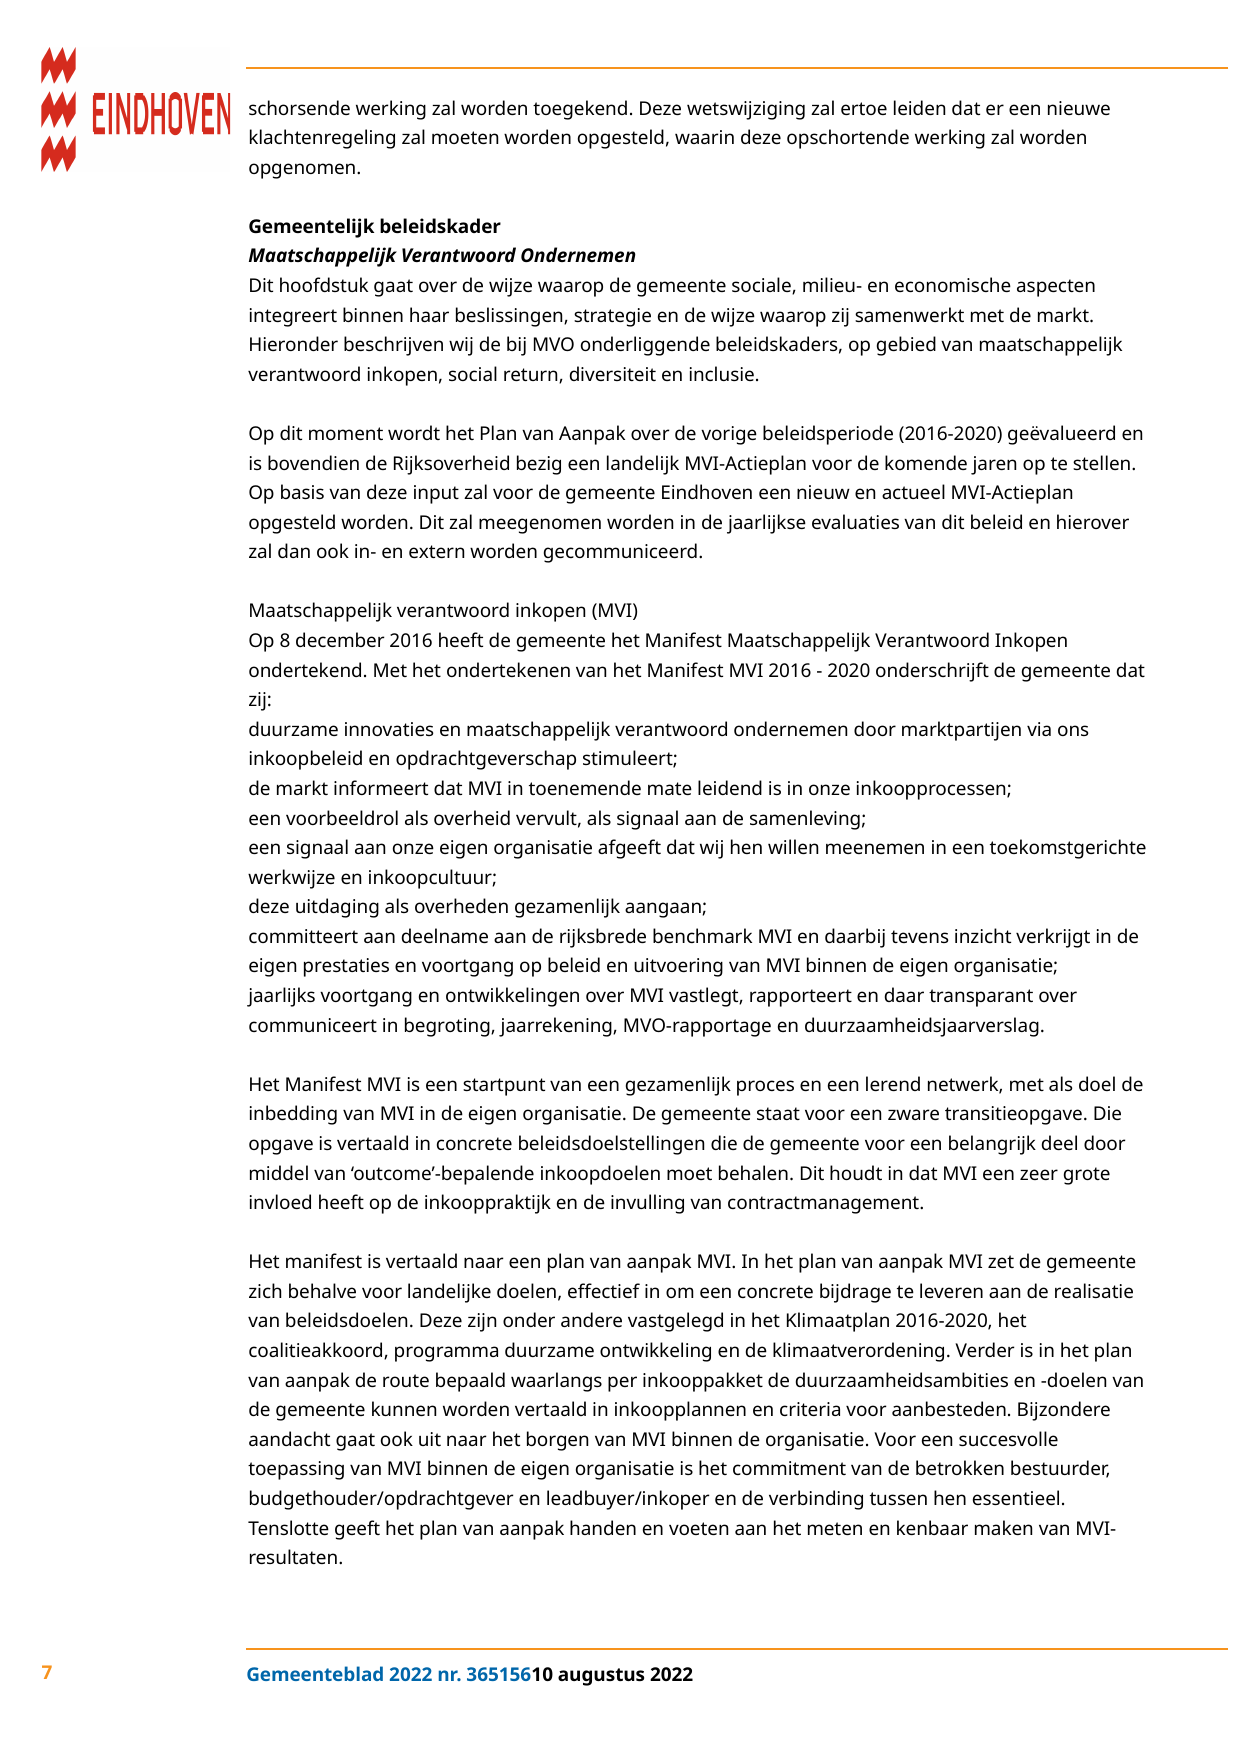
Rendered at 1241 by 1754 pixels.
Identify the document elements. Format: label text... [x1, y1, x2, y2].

picture [41, 47, 231, 172]
text de markt informeert dat MVI in toenemende mate leidend is in onze inkoopprocessen; [248, 775, 1152, 801]
text een voorbeeldrol als overheid vervult, als signaal aan de samenleving; [248, 805, 1152, 831]
text duurzame innovaties en maatschappelijk verantwoord ondernemen door marktpartijen via ons inkoopbeleid en opdrachtgeverschap stimuleert; [248, 716, 1152, 771]
text Maatschappelijk Verantwoord Ondernemen [248, 243, 1152, 268]
text schorsende werking zal worden toegekend. Deze wetswijziging zal ertoe leiden dat er een nieuwe klachtenregeling zal moeten worden opgesteld, waarin deze opschortende werking zal worden opgenomen. [248, 95, 1152, 180]
text Dit hoofdstuk gaat over de wijze waarop de gemeente sociale, milieu- en economische aspecten integreert binnen haar beslissingen, strategie en de wijze waarop zij samenwerkt met de markt. [248, 272, 1152, 328]
text Op 8 december 2016 heeft de gemeente het Manifest Maatschappelijk Verantwoord Inkopen ondertekend. Met het ondertekenen van het Manifest MVI 2016 - 2020 onderschrijft de gemeente dat zij: [248, 627, 1152, 712]
text deze uitdaging als overheden gezamenlijk aangaan; [248, 893, 1152, 919]
text Gemeentelijk beleidskader [248, 213, 1152, 239]
text committeert aan deelname aan de rijksbrede benchmark MVI en daarbij tevens inzicht verkrijgt in de eigen prestaties en voortgang op beleid en uitvoering van MVI binnen de eigen organisatie; [248, 923, 1152, 978]
text Het manifest is vertaald naar een plan van aanpak MVI. In het plan van aanpak MVI zet de gemeente zich behalve voor landelijke doelen, effectief in om een concrete bijdrage te leveren aan de realisatie van beleidsdoelen. Deze zijn onder andere vastgelegd in het Klimaatplan 2016-2020, het coalitieakkoord, programma duurzame ontwikkeling en de klimaatverordening. Verder is in het plan van aanpak de route bepaald waarlangs per inkooppakket de duurzaamheidsambities en -doelen van de gemeente kunnen worden vertaald in inkoopplannen en criteria voor aanbesteden. Bijzondere aandacht gaat ook uit naar het borgen van MVI binnen de organisatie. Voor een succesvolle toepassing van MVI binnen de eigen organisatie is het commitment van de betrokken bestuurder, budgethouder/opdrachtgever en leadbuyer/inkoper en de verbinding tussen hen essentieel. Tenslotte geeft het plan van aanpak handen en voeten aan het meten en kenbaar maken van MVI-resultaten. [248, 1248, 1152, 1570]
text een signaal aan onze eigen organisatie afgeeft dat wij hen willen meenemen in een toekomstgerichte werkwijze en inkoopcultuur; [248, 834, 1152, 890]
text Maatschappelijk verantwoord inkopen (MVI) [248, 598, 1152, 623]
text Op dit moment wordt het Plan van Aanpak over de vorige beleidsperiode (2016-2020) geëvalueerd en is bovendien de Rijksoverheid bezig een landelijk MVI-Actieplan voor de komende jaren op te stellen. Op basis van deze input zal voor de gemeente Eindhoven een nieuw en actueel MVI-Actieplan opgesteld worden. Dit zal meegenomen worden in de jaarlijkse evaluaties van dit beleid en hierover zal dan ook in- en extern worden gecommuniceerd. [248, 420, 1152, 564]
text Hieronder beschrijven wij de bij MVO onderliggende beleidskaders, op gebied van maatschappelijk verantwoord inkopen, social return, diversiteit en inclusie. [248, 331, 1152, 387]
text jaarlijks voortgang en ontwikkelingen over MVI vastlegt, rapporteert en daar transparant over communiceert in begroting, jaarrekening, MVO-rapportage en duurzaamheidsjaarverslag. [248, 982, 1152, 1038]
text Het Manifest MVI is een startpunt van een gezamenlijk proces en een lerend netwerk, met als doel de inbedding van MVI in de eigen organisatie. De gemeente staat voor een zware transitieopgave. Die opgave is vertaald in concrete beleidsdoelstellingen die de gemeente voor een belangrijk deel door middel van ‘outcome’-bepalende inkoopdoelen moet behalen. Dit houdt in dat MVI een zeer grote invloed heeft op de inkooppraktijk en de invulling van contractmanagement. [248, 1071, 1152, 1215]
